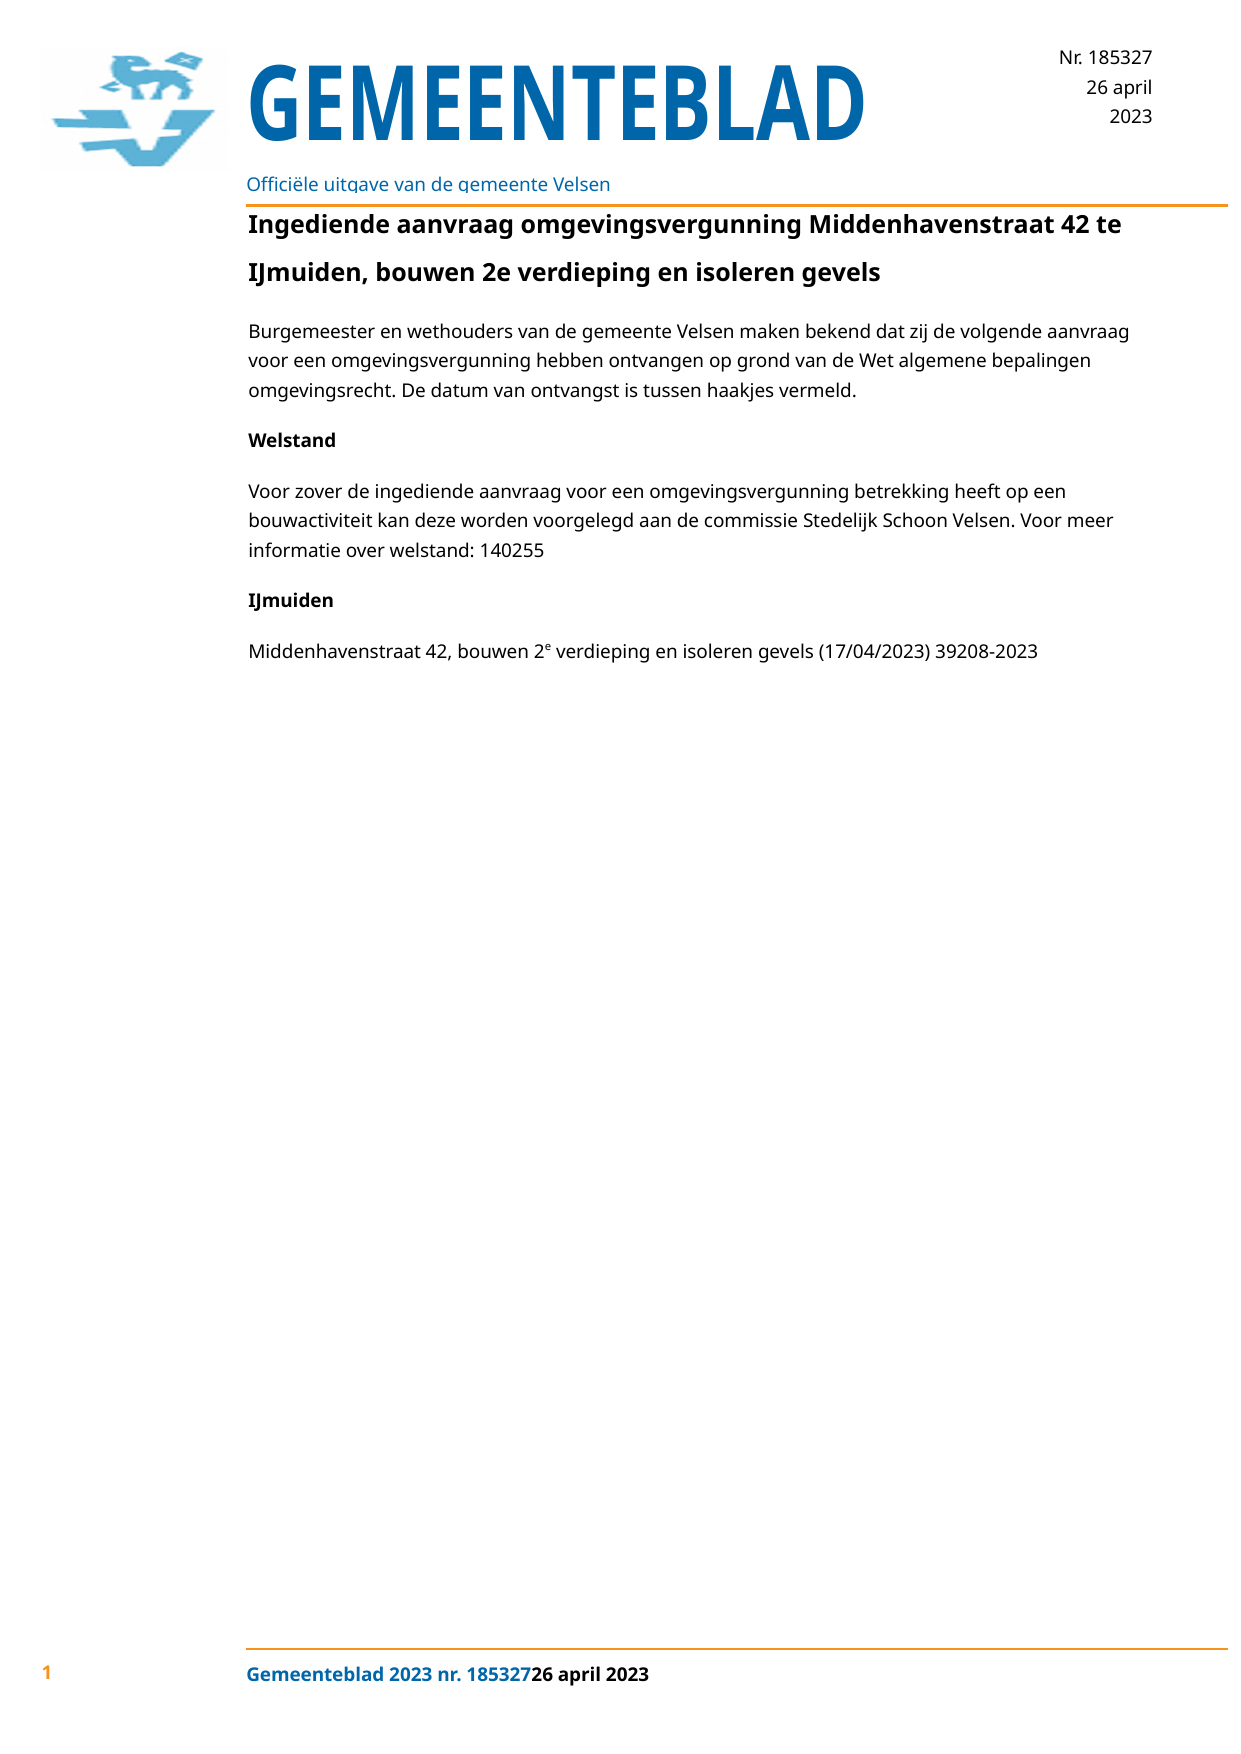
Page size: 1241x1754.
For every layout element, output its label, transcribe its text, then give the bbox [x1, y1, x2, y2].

text Welstand [248, 427, 1152, 453]
text IJmuiden [248, 587, 1152, 613]
text Middenhavenstraat 42, bouwen 2e verdieping en isoleren gevels (17/04/2023) 39208-2023 [248, 638, 1152, 664]
text Burgemeester en wethouders van de gemeente Velsen maken bekend dat zij de volgende aanvraag voor een omgevingsvergunning hebben ontvangen op grond van de Wet algemene bepalingen omgevingsrecht. De datum van ontvangst is tussen haakjes vermeld. [248, 318, 1152, 403]
text Voor zover de ingediende aanvraag voor een omgevingsvergunning betrekking heeft op een bouwactiviteit kan deze worden voorgelegd aan de commissie Stedelijk Schoon Velsen. Voor meer informatie over welstand: 140255 [248, 478, 1152, 563]
text Ingediende aanvraag omgevingsvergunning Middenhavenstraat 42 te IJmuiden, bouwen 2e verdieping en isoleren gevels [248, 207, 1152, 288]
picture [41, 47, 231, 172]
